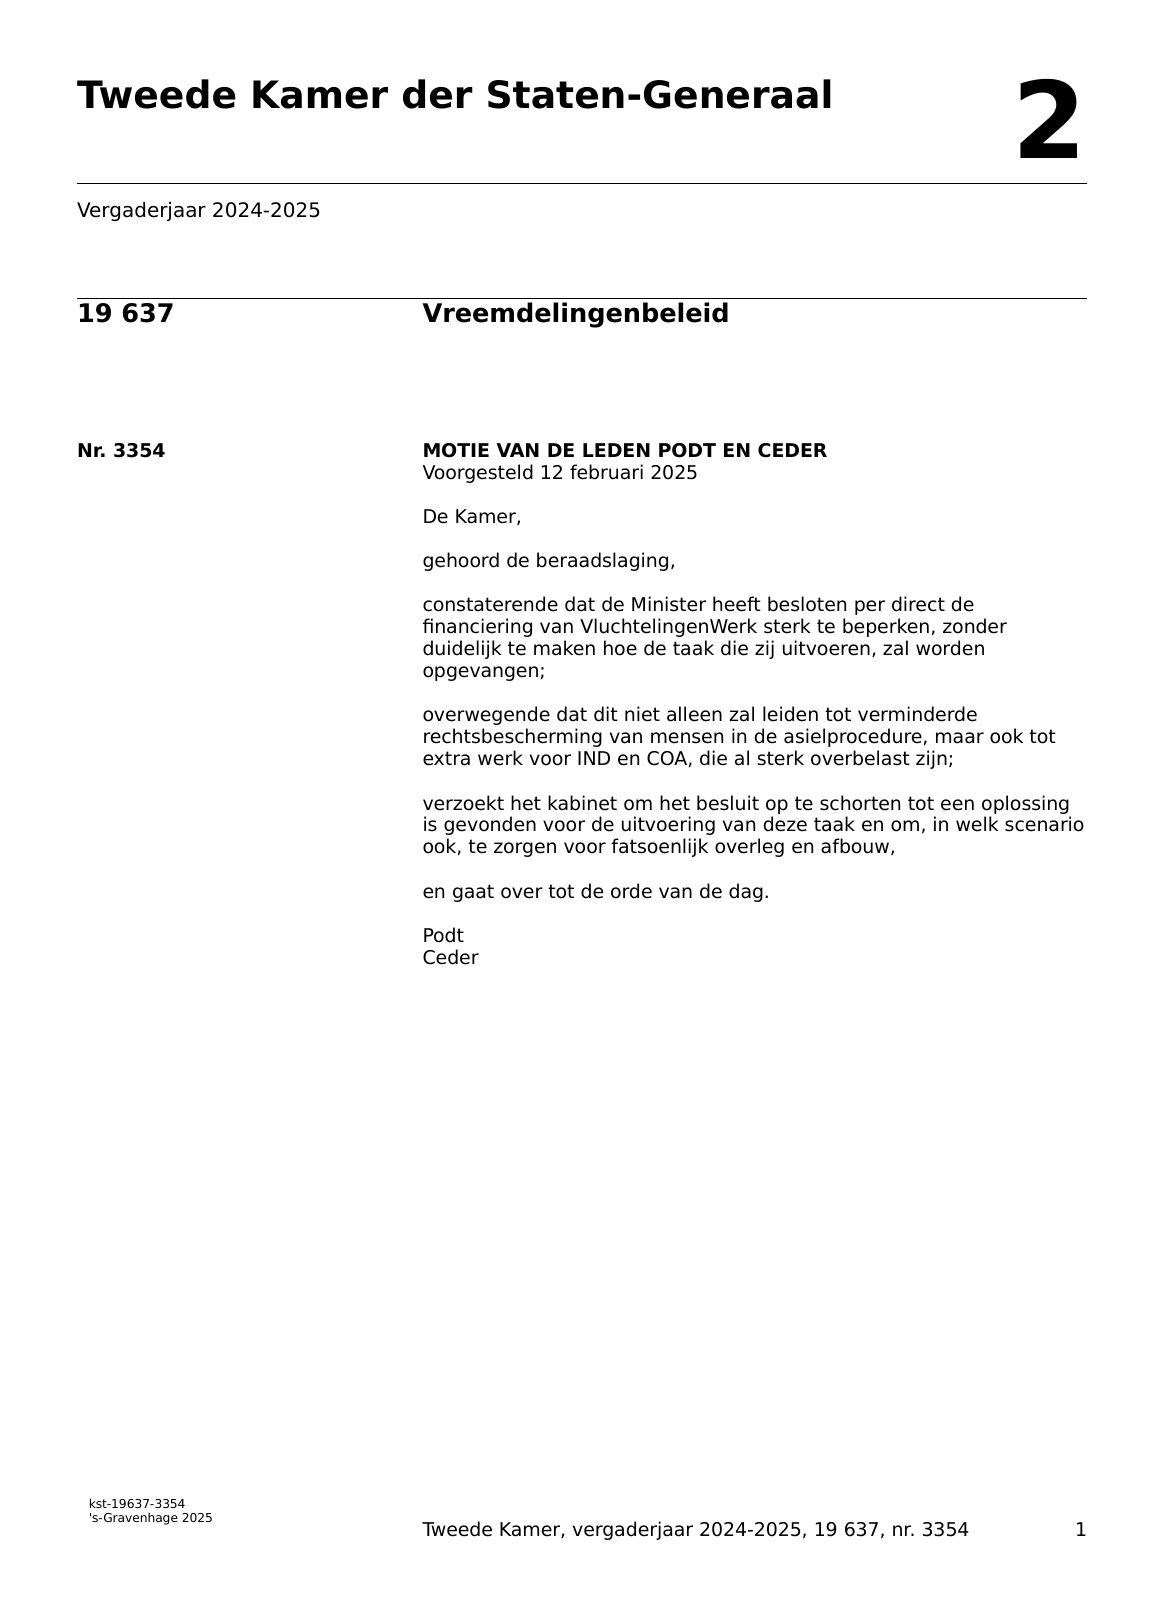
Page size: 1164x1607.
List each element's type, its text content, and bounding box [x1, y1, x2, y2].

text gehoord de beraadslaging, [422, 550, 1087, 572]
subtitle Nr. 3354 MOTIE VAN DE LEDEN PODT EN CEDER [77, 440, 1087, 462]
text overwegende dat dit niet alleen zal leiden tot verminderde rechtsbescherming van mensen in de asielprocedure, maar ook tot extra werk voor IND en COA, die al sterk overbelast zijn; [422, 704, 1087, 770]
text en gaat over tot de orde van de dag. [422, 881, 1087, 902]
text kst-19637-3354 [88, 1497, 323, 1511]
text Podt [422, 925, 1087, 947]
text constaterende dat de Minister heeft besloten per direct de financiering van VluchtelingenWerk sterk te beperken, zonder duidelijk te maken hoe de taak die zij uitvoeren, zal worden opgevangen; [422, 594, 1087, 682]
text Voorgesteld 12 februari 2025 [422, 462, 1087, 484]
subtitle 19 637 Vreemdelingenbeleid [77, 299, 1087, 329]
text Ceder [422, 947, 1087, 969]
text verzoekt het kabinet om het besluit op te schorten tot een oplossing is gevonden voor de uitvoering van deze taak en om, in welk scenario ook, te zorgen voor fatsoenlijk overleg en afbouw, [422, 792, 1087, 858]
text De Kamer, [422, 506, 1087, 528]
text 's-Gravenhage 2025 [88, 1511, 323, 1525]
table_header Tweede Kamer der Staten-Generaal [77, 59, 886, 183]
table_cell Vergaderjaar 2024-2025 [77, 184, 1087, 298]
table_header 2 [886, 59, 1087, 183]
